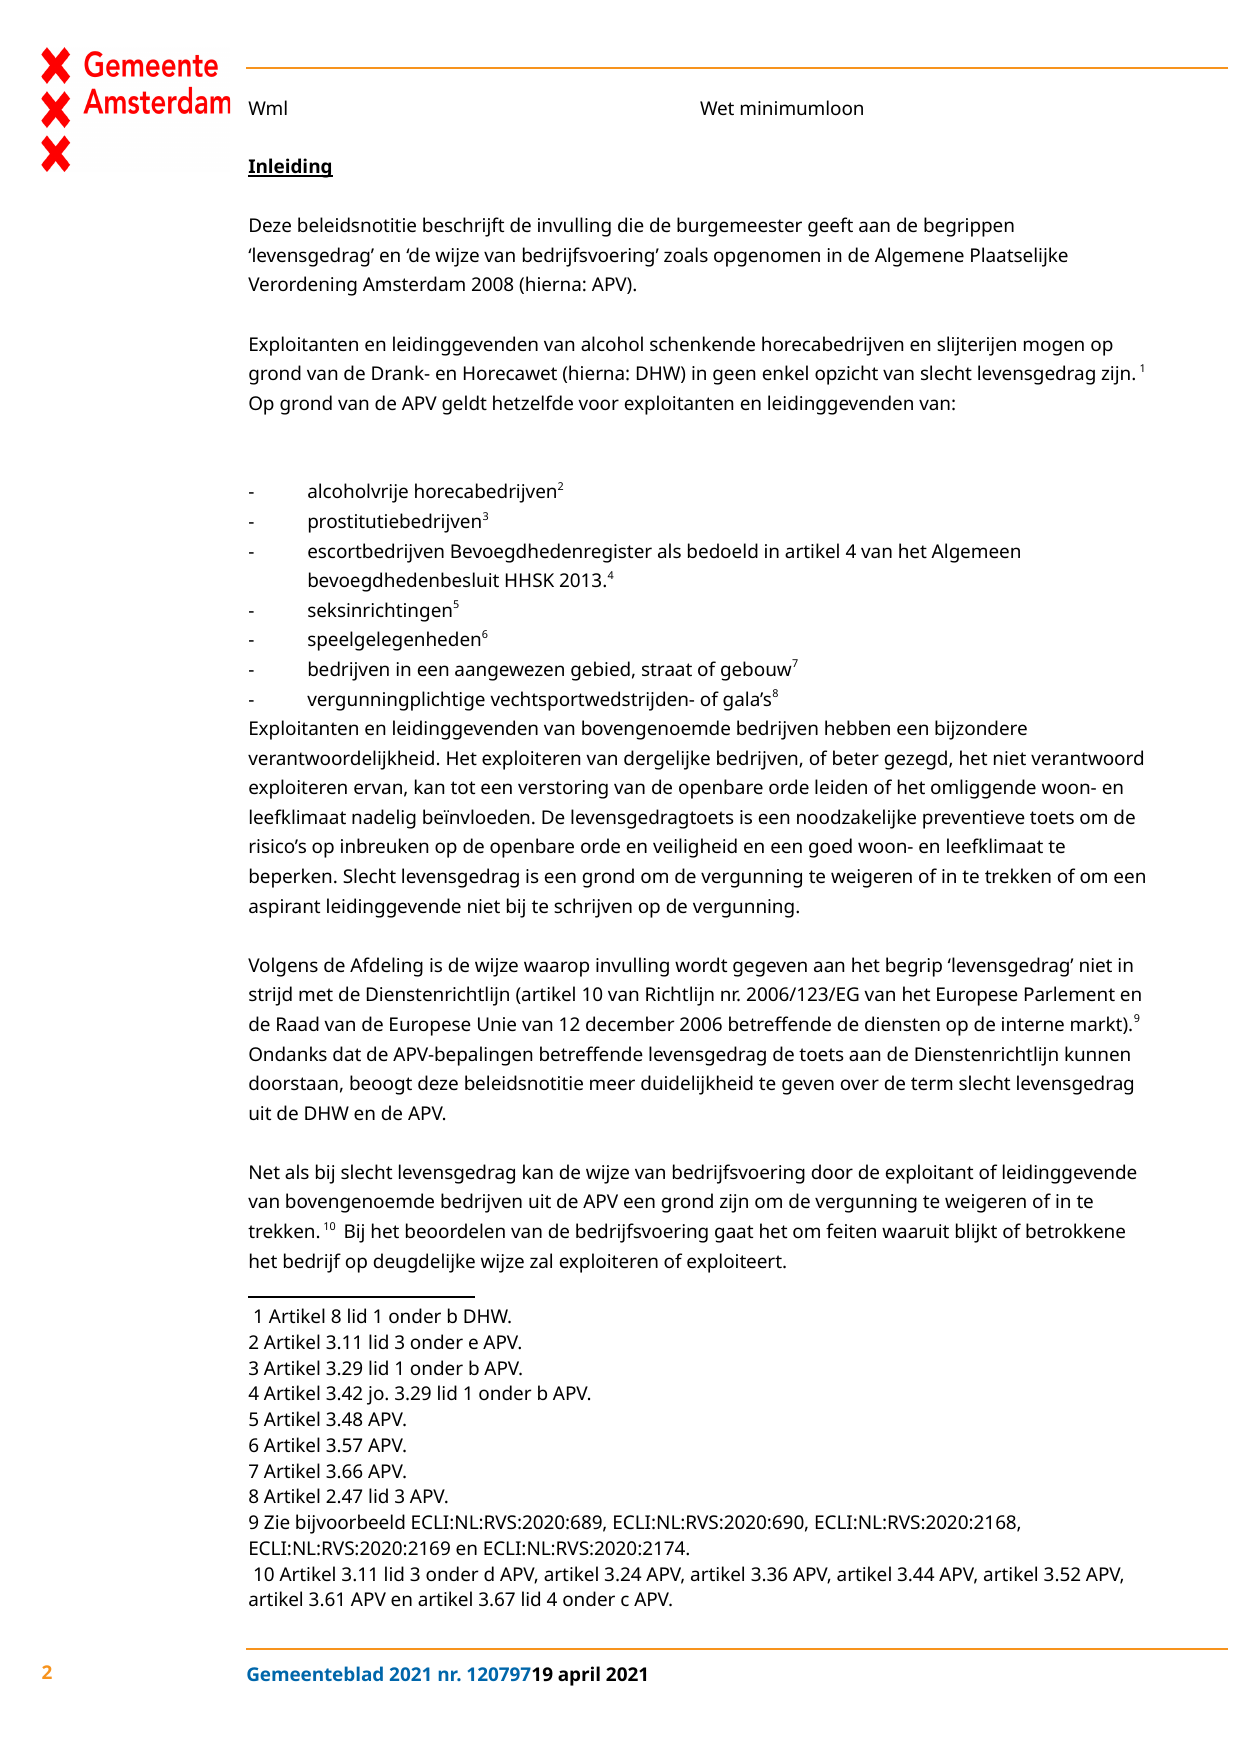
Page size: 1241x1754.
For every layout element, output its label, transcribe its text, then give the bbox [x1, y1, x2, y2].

list escortbedrijven Bevoegdhedenregister als bedoeld in artikel 4 van het Algemeen bevoegdhedenbesluit HHSK 2013. [248, 538, 1152, 593]
text Deze beleidsnotitie beschrijft de invulling die de burgemeester geeft aan de begrippen [248, 212, 1152, 238]
text Exploitanten en leidinggevenden van alcohol schenkende horecabedrijven en slijterijen mogen op grond van de Drank- en Horecawet (hierna: DHW) in geen enkel opzicht van slecht levensgedrag zijn. Op grond van de APV geldt hetzelfde voor exploitanten en leidinggevenden van: [248, 331, 1152, 416]
text Volgens de Afdeling is de wijze waarop invulling wordt gegeven aan het begrip ‘levensgedrag’ niet in strijd met de Dienstenrichtlijn (artikel 10 van Richtlijn nr. 2006/123/EG van het Europese Parlement en de Raad van de Europese Unie van 12 december 2006 betreffende de diensten op de interne markt). Ondanks dat de APV-bepalingen betreffende levensgedrag de toets aan de Dienstenrichtlijn kunnen doorstaan, beoogt deze beleidsnotitie meer duidelijkheid te geven over de term slecht levensgedrag uit de DHW en de APV. [248, 952, 1152, 1126]
list speelgelegenheden [248, 627, 1152, 652]
text Inleiding [248, 153, 1152, 179]
text Artikel 8 lid 1 onder b DHW. [248, 1303, 1152, 1329]
list seksinrichtingen [248, 597, 1152, 623]
list Artikel 3.66 APV. [248, 1458, 1152, 1483]
list bedrijven in een aangewezen gebied, straat of gebouw [248, 656, 1152, 682]
list Artikel 3.11 lid 3 onder e APV. [248, 1329, 1152, 1355]
text ‘levensgedrag’ en ‘de wijze van bedrijfsvoering’ zoals opgenomen in de Algemene Plaatselijke Verordening Amsterdam 2008 (hierna: APV). [248, 242, 1152, 297]
text Zie bijvoorbeeld ECLI:NL:RVS:2020:689, ECLI:NL:RVS:2020:690, ECLI:NL:RVS:2020:2168, ECLI:NL:RVS:2020:2169 en ECLI:NL:RVS:2020:2174. [248, 1509, 1152, 1561]
list Artikel 3.48 APV. [248, 1406, 1152, 1432]
text Exploitanten en leidinggevenden van bovengenoemde bedrijven hebben een bijzondere verantwoordelijkheid. Het exploiteren van dergelijke bedrijven, of beter gezegd, het niet verantwoord exploiteren ervan, kan tot een verstoring van de openbare orde leiden of het omliggende woon- en leefklimaat nadelig beïnvloeden. De levensgedragtoets is een noodzakelijke preventieve toets om de risico’s op inbreuken op de openbare orde en veiligheid en een goed woon- en leefklimaat te beperken. Slecht levensgedrag is een grond om de vergunning te weigeren of in te trekken of om een aspirant leidinggevende niet bij te schrijven op de vergunning. [248, 715, 1152, 919]
list Artikel 2.47 lid 3 APV. [248, 1483, 1152, 1509]
list Artikel 3.57 APV. [248, 1432, 1152, 1458]
text Net als bij slecht levensgedrag kan de wijze van bedrijfsvoering door de exploitant of leidinggevende van bovengenoemde bedrijven uit de APV een grond zijn om de vergunning te weigeren of in te trekken. Bij het beoordelen van de bedrijfsvoering gaat het om feiten waaruit blijkt of betrokkene het bedrijf op deugdelijke wijze zal exploiteren of exploiteert. [248, 1159, 1152, 1274]
list alcoholvrije horecabedrijven [248, 479, 1152, 504]
text Artikel 3.11 lid 3 onder d APV, artikel 3.24 APV, artikel 3.36 APV, artikel 3.44 APV, artikel 3.52 APV, artikel 3.61 APV en artikel 3.67 lid 4 onder c APV. [248, 1561, 1152, 1612]
table_cell Wml [248, 95, 700, 121]
list Artikel 3.42 jo. 3.29 lid 1 onder b APV. [248, 1381, 1152, 1406]
picture [41, 47, 231, 172]
table_cell Wet minimumloon [700, 95, 1152, 121]
list prostitutiebedrijven [248, 508, 1152, 534]
list Artikel 3.29 lid 1 onder b APV. [248, 1355, 1152, 1381]
list vergunningplichtige vechtsportwedstrijden- of gala’s [248, 686, 1152, 712]
